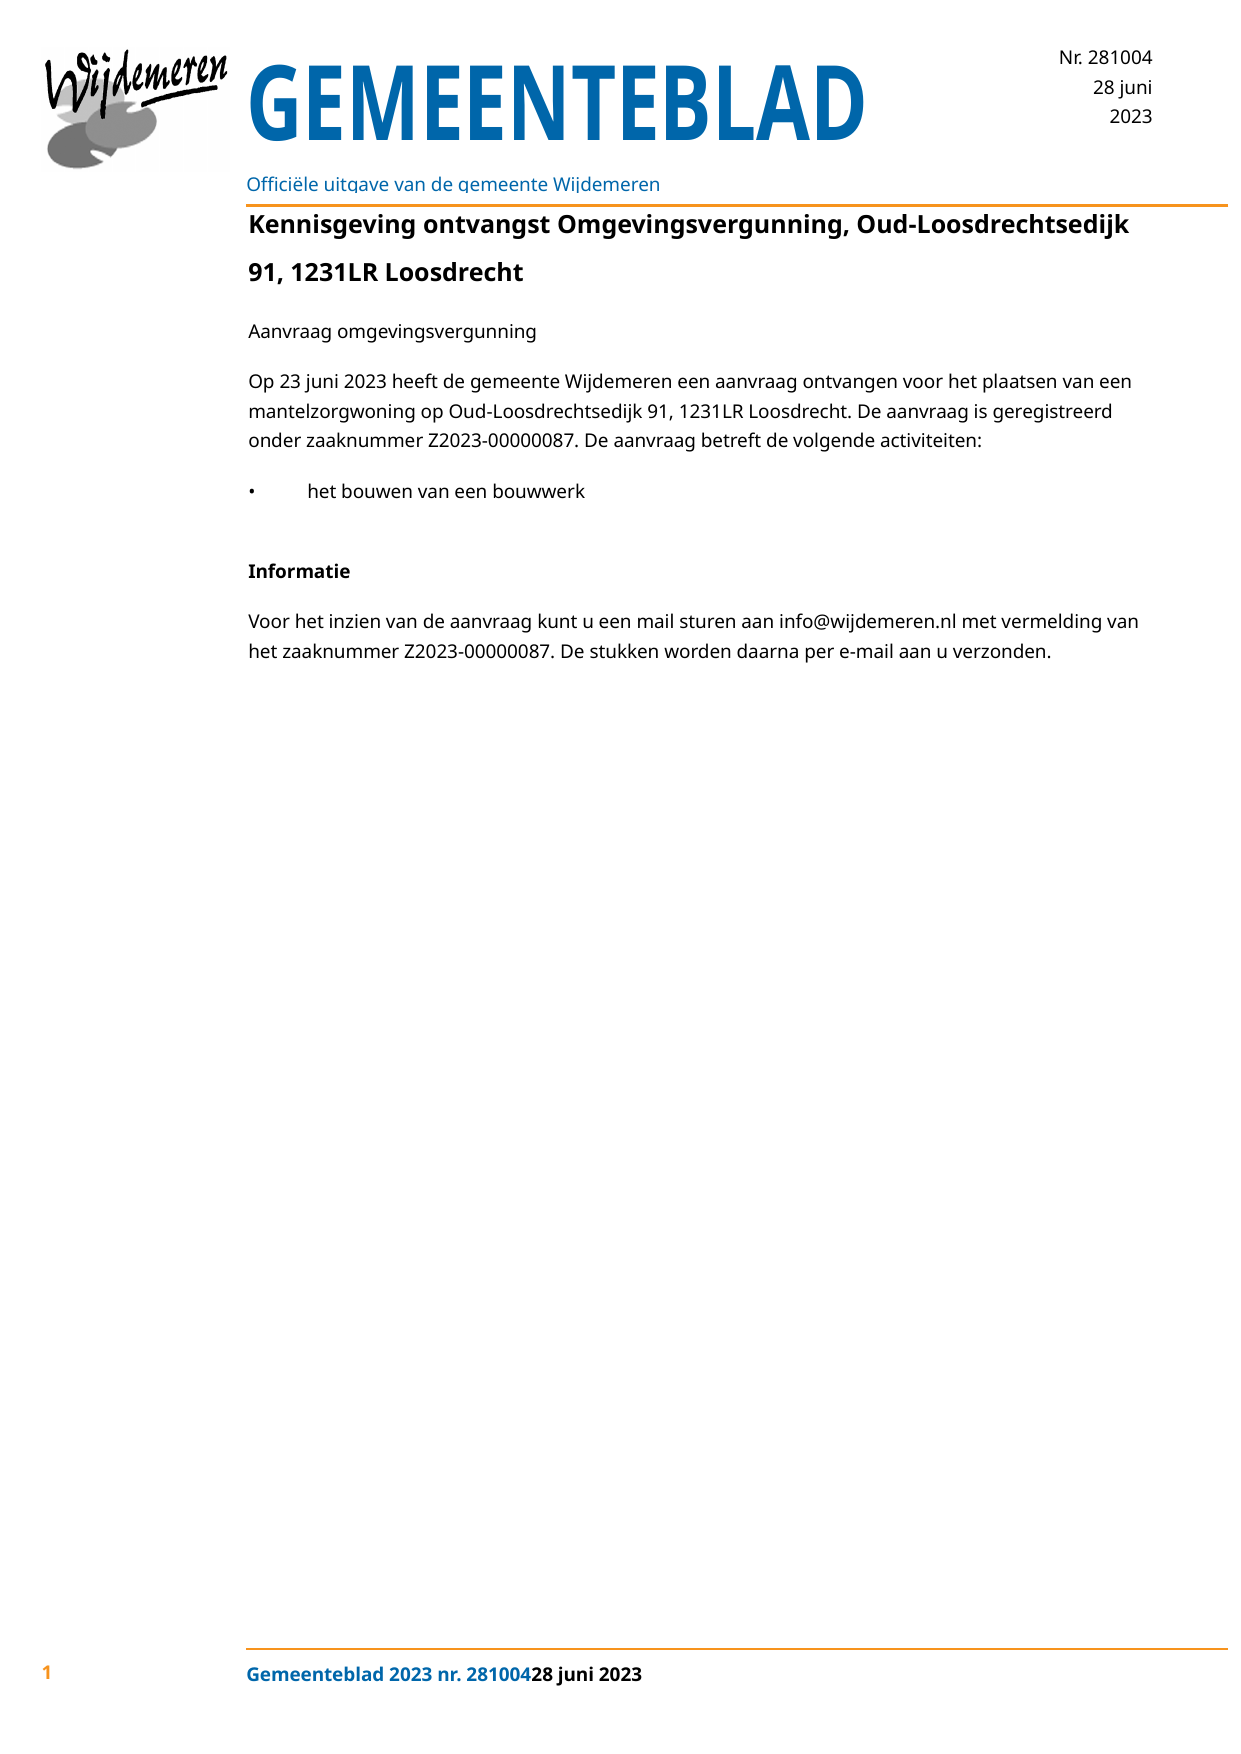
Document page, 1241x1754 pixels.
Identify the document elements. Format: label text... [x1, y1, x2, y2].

text Aanvraag omgevingsvergunning [248, 318, 1152, 344]
text Op 23 juni 2023 heeft de gemeente Wijdemeren een aanvraag ontvangen voor het plaatsen van een mantelzorgwoning op Oud-Loosdrechtsedijk 91, 1231LR Loosdrecht. De aanvraag is geregistreerd onder zaaknummer Z2023-00000087. De aanvraag betreft de volgende activiteiten: [248, 368, 1152, 453]
text Kennisgeving ontvangst Omgevingsvergunning, Oud-Loosdrechtsedijk 91, 1231LR Loosdrecht [248, 207, 1152, 288]
picture [41, 47, 231, 172]
text Voor het inzien van de aanvraag kunt u een mail sturen aan info@wijdemeren.nl met vermelding van het zaaknummer Z2023-00000087. De stukken worden daarna per e-mail aan u verzonden. [248, 608, 1152, 664]
text Informatie [248, 558, 1152, 584]
list het bouwen van een bouwwerk [248, 478, 1152, 504]
